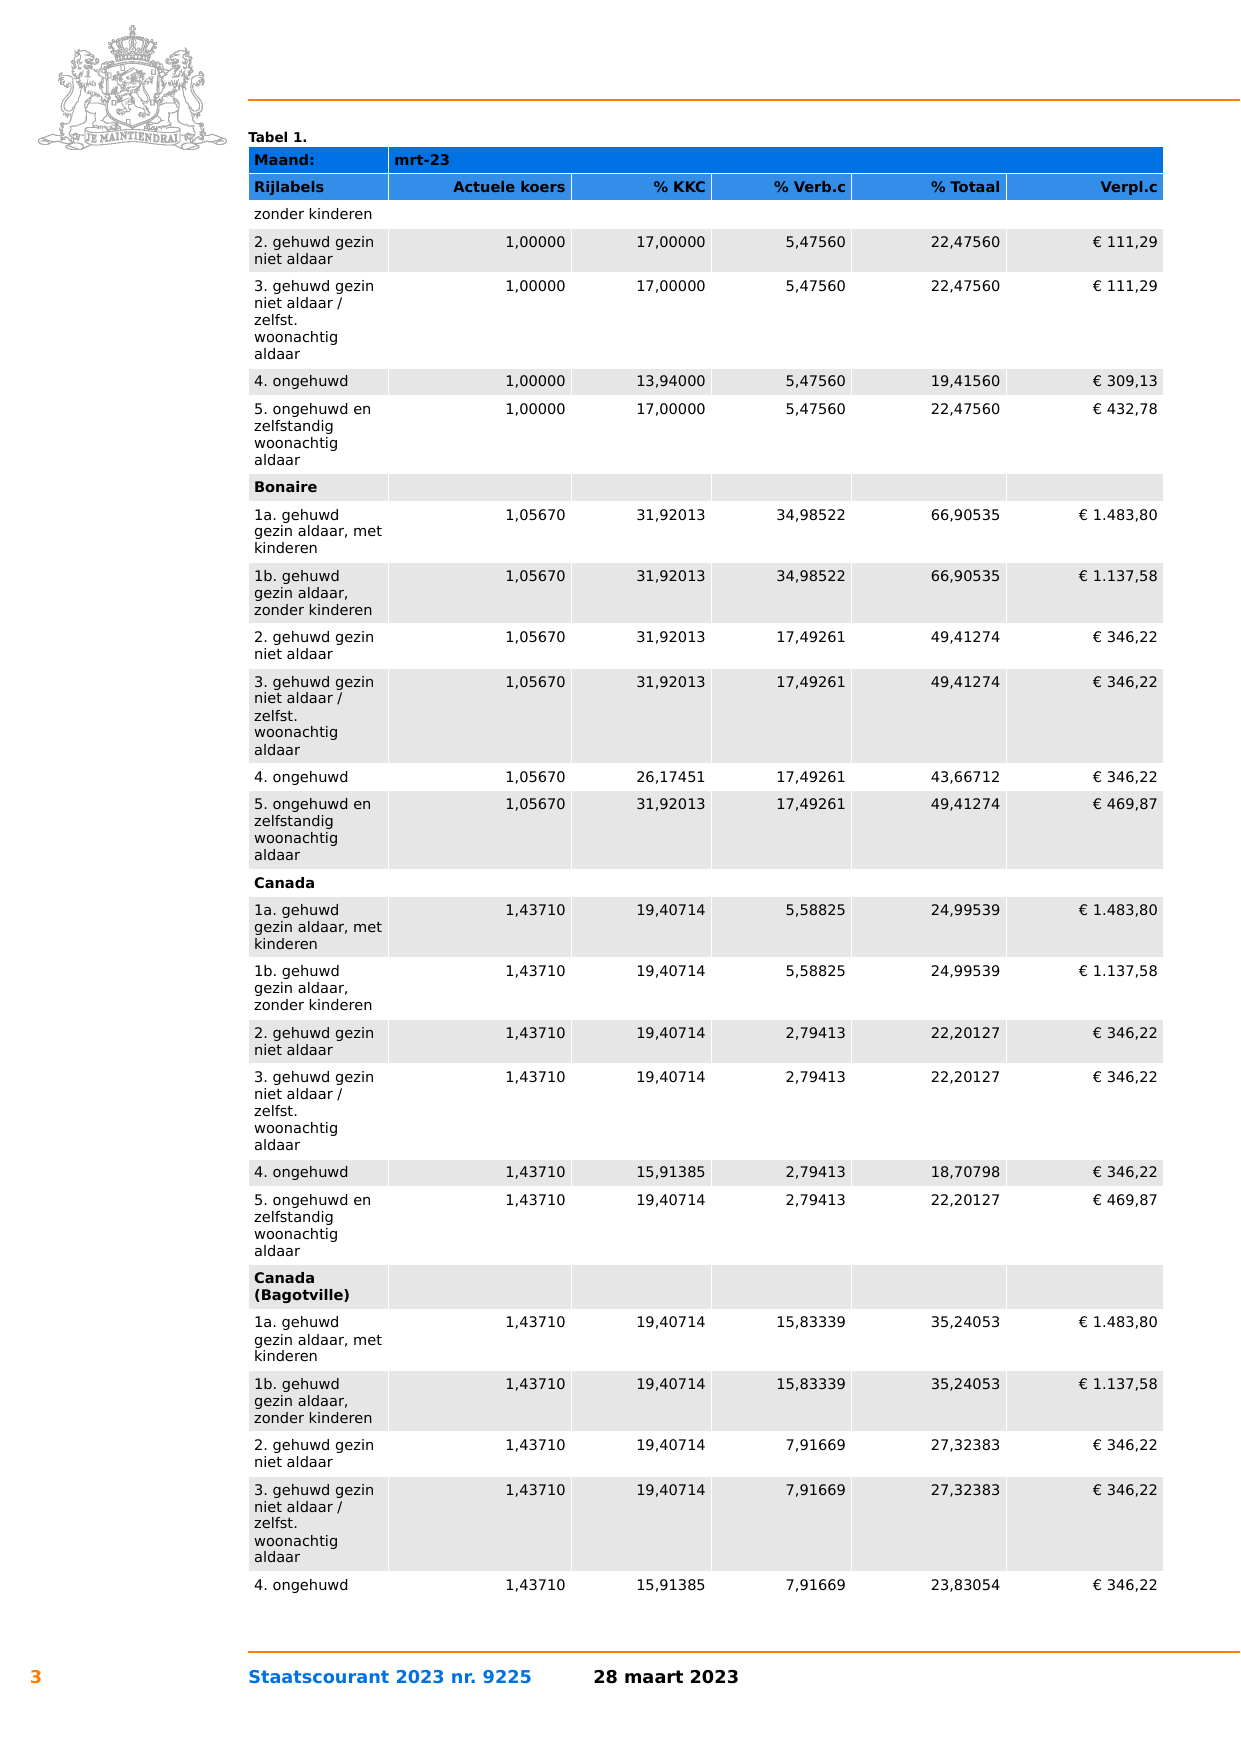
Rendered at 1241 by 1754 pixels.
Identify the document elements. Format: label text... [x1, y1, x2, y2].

table_cell 24,99539 [852, 897, 1006, 957]
table_cell [1007, 201, 1163, 228]
table_cell 7,91669 [712, 1433, 851, 1476]
table_cell € 1.483,80 [1007, 502, 1163, 562]
table_cell [572, 1265, 711, 1309]
table_cell 3. gehuwd gezin niet aldaar / zelfst. woonachtig aldaar [249, 669, 388, 763]
table_cell 19,40714 [572, 1310, 711, 1370]
table_cell % Verb.c [712, 174, 851, 200]
table_cell € 1.483,80 [1007, 1310, 1163, 1370]
table_cell 1b. gehuwd gezin aldaar, zonder kinderen [249, 563, 388, 623]
table_cell 19,40714 [572, 1477, 711, 1571]
table_cell 1,43710 [389, 897, 571, 957]
table_cell 13,94000 [572, 369, 711, 395]
table_cell € 1.137,58 [1007, 959, 1163, 1019]
table_cell 1a. gehuwd gezin aldaar, met kinderen [249, 502, 388, 562]
table_cell [389, 1265, 571, 1309]
table_cell 1,05670 [389, 669, 571, 763]
table_cell 5,47560 [712, 369, 851, 395]
table_cell 66,90535 [852, 502, 1006, 562]
table_cell [852, 870, 1006, 896]
table_cell 7,91669 [712, 1572, 851, 1598]
table_cell 31,92013 [572, 669, 711, 763]
table_cell € 346,22 [1007, 1020, 1163, 1063]
table_cell 1,00000 [389, 229, 571, 272]
table_cell 31,92013 [572, 791, 711, 869]
table_cell 1a. gehuwd gezin aldaar, met kinderen [249, 897, 388, 957]
table_cell Actuele koers [389, 174, 571, 200]
table_cell 17,00000 [572, 273, 711, 367]
table_cell 15,91385 [572, 1572, 711, 1598]
table_cell 1b. gehuwd gezin aldaar, zonder kinderen [249, 959, 388, 1019]
table_cell 1,05670 [389, 502, 571, 562]
table_cell 2,79413 [712, 1020, 851, 1063]
table_cell zonder kinderen [249, 201, 388, 228]
table_cell 49,41274 [852, 624, 1006, 668]
table_cell 17,00000 [572, 396, 711, 473]
table_cell 22,47560 [852, 273, 1006, 367]
table_cell 4. ongehuwd [249, 1160, 388, 1186]
table_cell 19,40714 [572, 1433, 711, 1476]
table_cell [852, 1265, 1006, 1309]
table_cell [852, 201, 1006, 228]
table_cell 15,91385 [572, 1160, 711, 1186]
table_cell Bonaire [249, 474, 388, 501]
table_cell [852, 474, 1006, 501]
table_cell 4. ongehuwd [249, 369, 388, 395]
table_cell 31,92013 [572, 563, 711, 623]
table_cell Canada [249, 870, 388, 896]
table_cell [1007, 474, 1163, 501]
table_cell € 111,29 [1007, 273, 1163, 367]
table_cell 15,83339 [712, 1371, 851, 1431]
table_cell € 1.137,58 [1007, 1371, 1163, 1431]
table_cell 17,49261 [712, 669, 851, 763]
table_cell 23,83054 [852, 1572, 1006, 1598]
table_cell 5,47560 [712, 396, 851, 473]
table_cell 18,70798 [852, 1160, 1006, 1186]
picture [38, 25, 227, 150]
table_cell 1,05670 [389, 624, 571, 668]
table_cell 19,40714 [572, 1187, 711, 1264]
table_cell 27,32383 [852, 1433, 1006, 1476]
table_cell 2. gehuwd gezin niet aldaar [249, 1433, 388, 1476]
table_cell 1,43710 [389, 1572, 571, 1598]
table_cell 1,05670 [389, 563, 571, 623]
table_cell € 346,22 [1007, 764, 1163, 790]
table_cell 17,00000 [572, 229, 711, 272]
table_cell 22,47560 [852, 396, 1006, 473]
table_cell Verpl.c [1007, 174, 1163, 200]
table_cell 19,40714 [572, 897, 711, 957]
table_cell 17,49261 [712, 791, 851, 869]
table_cell 1,05670 [389, 791, 571, 869]
table_cell 17,49261 [712, 764, 851, 790]
table_cell 19,40714 [572, 1371, 711, 1431]
table_cell € 346,22 [1007, 669, 1163, 763]
table_cell 35,24053 [852, 1371, 1006, 1431]
table_cell 1,00000 [389, 273, 571, 367]
table_cell [1007, 1265, 1163, 1309]
table_cell 5. ongehuwd en zelfstandig woonachtig aldaar [249, 396, 388, 473]
table_cell 5. ongehuwd en zelfstandig woonachtig aldaar [249, 791, 388, 869]
table_cell € 432,78 [1007, 396, 1163, 473]
table_cell 2. gehuwd gezin niet aldaar [249, 229, 388, 272]
table_cell [572, 474, 711, 501]
table_cell 7,91669 [712, 1477, 851, 1571]
table_cell 35,24053 [852, 1310, 1006, 1370]
table_cell 1,43710 [389, 1477, 571, 1571]
table_cell 3. gehuwd gezin niet aldaar / zelfst. woonachtig aldaar [249, 273, 388, 367]
table_cell [389, 474, 571, 501]
table_cell 17,49261 [712, 624, 851, 668]
table_cell [1007, 870, 1163, 896]
table_cell 27,32383 [852, 1477, 1006, 1571]
table_cell 1,43710 [389, 1433, 571, 1476]
table_cell 2,79413 [712, 1160, 851, 1186]
table_cell 22,20127 [852, 1020, 1006, 1063]
table_cell 22,20127 [852, 1064, 1006, 1158]
table_cell 3. gehuwd gezin niet aldaar / zelfst. woonachtig aldaar [249, 1064, 388, 1158]
table_cell 22,20127 [852, 1187, 1006, 1264]
table_cell 49,41274 [852, 791, 1006, 869]
table_cell 19,40714 [572, 1064, 711, 1158]
table_cell [389, 201, 571, 228]
table_cell 5,58825 [712, 959, 851, 1019]
table_cell 2. gehuwd gezin niet aldaar [249, 1020, 388, 1063]
table_cell € 346,22 [1007, 1572, 1163, 1598]
table_cell € 346,22 [1007, 1477, 1163, 1571]
table_cell [712, 870, 851, 896]
table_cell [712, 474, 851, 501]
table_cell [572, 201, 711, 228]
table_cell 1,00000 [389, 369, 571, 395]
table_cell 34,98522 [712, 502, 851, 562]
table_cell 5,47560 [712, 273, 851, 367]
table_cell 2,79413 [712, 1064, 851, 1158]
table_cell € 469,87 [1007, 791, 1163, 869]
table_cell 66,90535 [852, 563, 1006, 623]
table_cell 24,99539 [852, 959, 1006, 1019]
table_cell € 1.483,80 [1007, 897, 1163, 957]
table_cell 3. gehuwd gezin niet aldaar / zelfst. woonachtig aldaar [249, 1477, 388, 1571]
table_cell 15,83339 [712, 1310, 851, 1370]
table_cell 22,47560 [852, 229, 1006, 272]
table_cell € 111,29 [1007, 229, 1163, 272]
table_cell 5,47560 [712, 229, 851, 272]
table_cell € 346,22 [1007, 1433, 1163, 1476]
table_cell 43,66712 [852, 764, 1006, 790]
table_cell 1a. gehuwd gezin aldaar, met kinderen [249, 1310, 388, 1370]
table_cell € 309,13 [1007, 369, 1163, 395]
table_cell 2,79413 [712, 1187, 851, 1264]
table_cell Rijlabels [249, 174, 388, 200]
table_cell Maand: [249, 147, 388, 173]
table_cell 1,43710 [389, 1371, 571, 1431]
table_cell 1,43710 [389, 1160, 571, 1186]
table_cell 2. gehuwd gezin niet aldaar [249, 624, 388, 668]
table_cell 49,41274 [852, 669, 1006, 763]
table_cell 19,41560 [852, 369, 1006, 395]
table_cell 5,58825 [712, 897, 851, 957]
table_cell % Totaal [852, 174, 1006, 200]
table_cell € 346,22 [1007, 1160, 1163, 1186]
table_cell 1,43710 [389, 1020, 571, 1063]
table_cell € 1.137,58 [1007, 563, 1163, 623]
table_cell 31,92013 [572, 624, 711, 668]
table_cell € 346,22 [1007, 1064, 1163, 1158]
table_cell 4. ongehuwd [249, 1572, 388, 1598]
table_cell € 346,22 [1007, 624, 1163, 668]
table_cell [712, 1265, 851, 1309]
table_cell 4. ongehuwd [249, 764, 388, 790]
table_cell 19,40714 [572, 959, 711, 1019]
table_cell 1,43710 [389, 1064, 571, 1158]
table_cell 1,43710 [389, 959, 571, 1019]
table_cell 1,43710 [389, 1310, 571, 1370]
table_cell % KKC [572, 174, 711, 200]
table_cell [712, 201, 851, 228]
table_cell 31,92013 [572, 502, 711, 562]
table_cell [389, 870, 571, 896]
table_cell 1,05670 [389, 764, 571, 790]
table_cell 1,00000 [389, 396, 571, 473]
table_cell € 469,87 [1007, 1187, 1163, 1264]
table_cell 19,40714 [572, 1020, 711, 1063]
table_header Tabel 1. [248, 130, 1163, 146]
table_cell 1,43710 [389, 1187, 571, 1264]
table_cell 5. ongehuwd en zelfstandig woonachtig aldaar [249, 1187, 388, 1264]
table_cell mrt-23 [389, 147, 1163, 173]
table_cell 34,98522 [712, 563, 851, 623]
table_cell Canada (Bagotville) [249, 1265, 388, 1309]
table_cell 1b. gehuwd gezin aldaar, zonder kinderen [249, 1371, 388, 1431]
table_cell 26,17451 [572, 764, 711, 790]
table_cell [572, 870, 711, 896]
